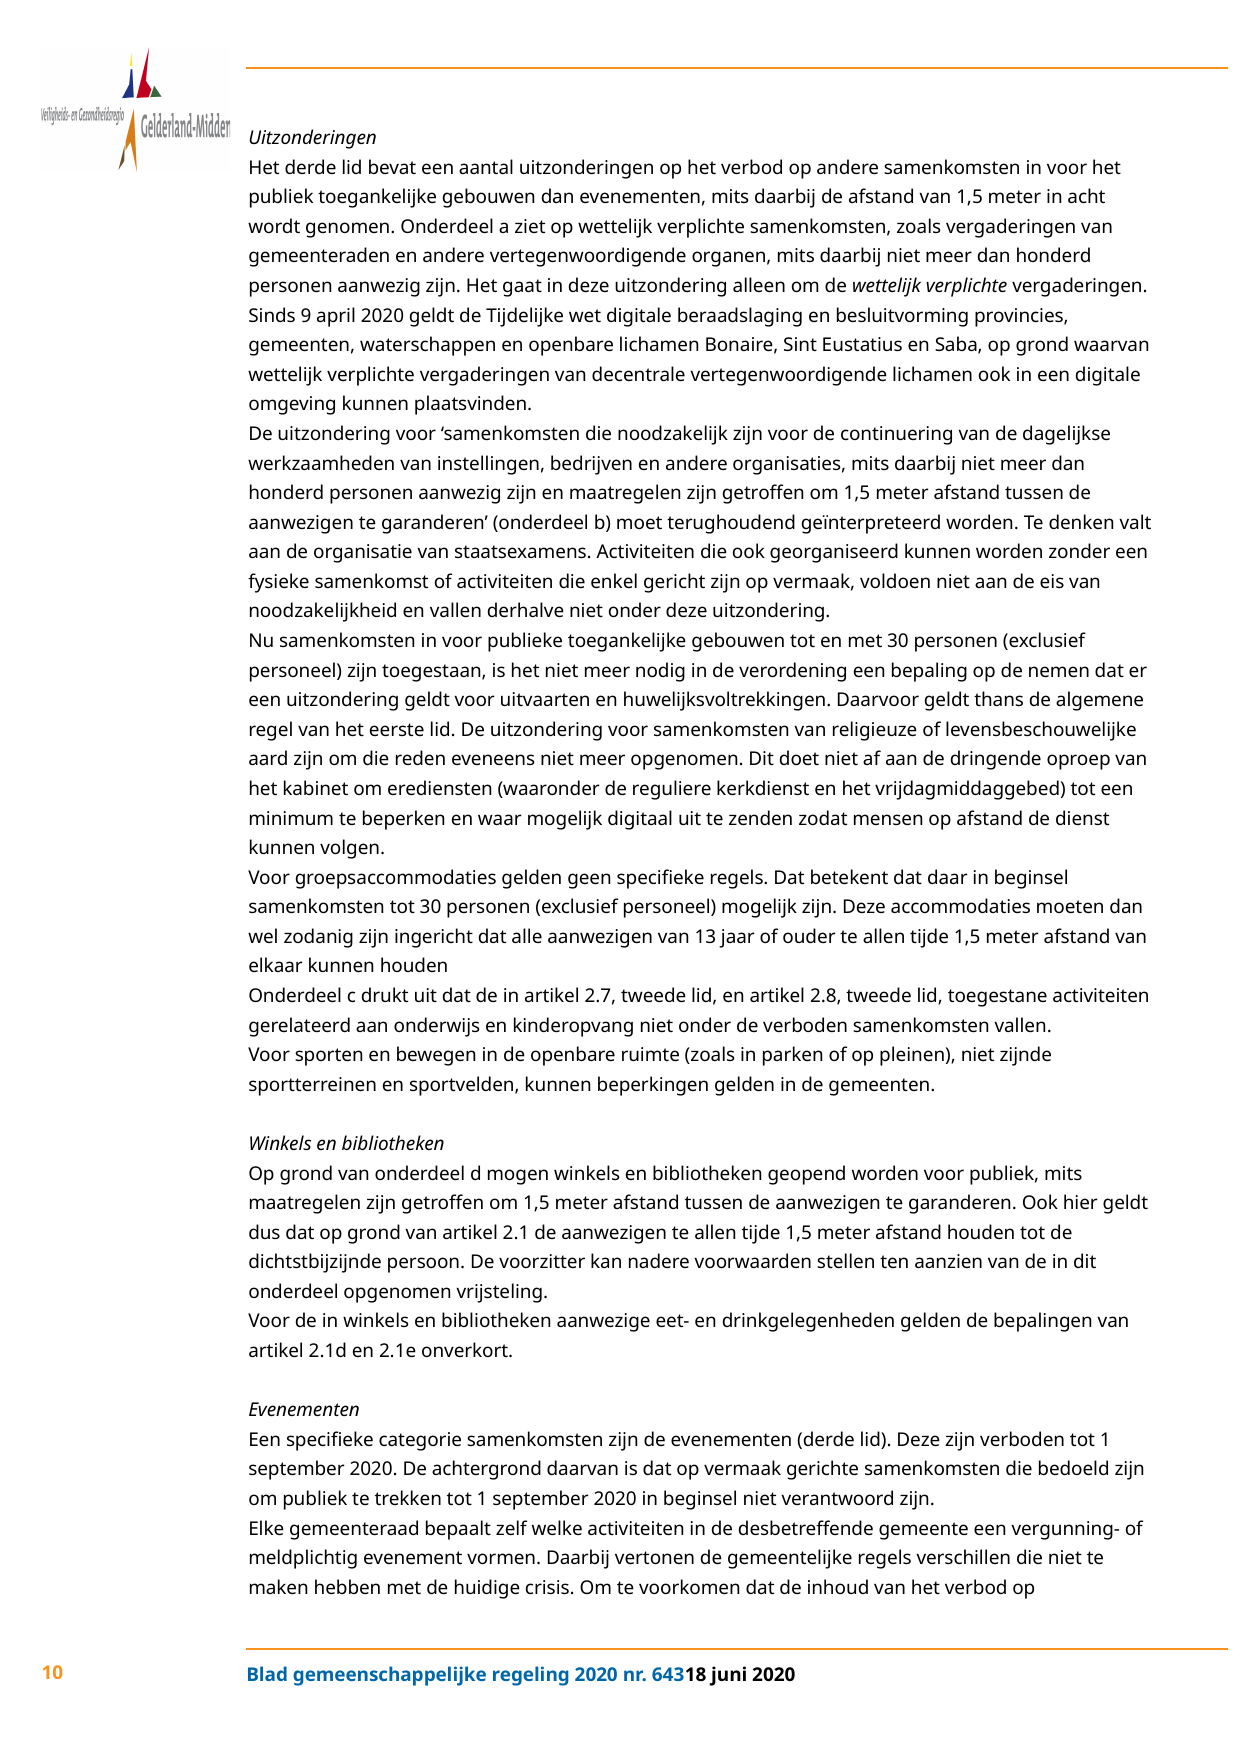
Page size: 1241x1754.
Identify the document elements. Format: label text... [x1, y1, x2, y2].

text Uitzonderingen [248, 124, 1152, 150]
text Onderdeel c drukt uit dat de in artikel 2.7, tweede lid, en artikel 2.8, tweede lid, toegestane activiteiten gerelateerd aan onderwijs en kinderopvang niet onder de verboden samenkomsten vallen. [248, 982, 1152, 1038]
text Een specifieke categorie samenkomsten zijn de evenementen (derde lid). Deze zijn verboden tot 1 september 2020. De achtergrond daarvan is dat op vermaak gerichte samenkomsten die bedoeld zijn om publiek te trekken tot 1 september 2020 in beginsel niet verantwoord zijn. [248, 1426, 1152, 1511]
text Voor groepsaccommodaties gelden geen specifieke regels. Dat betekent dat daar in beginsel samenkomsten tot 30 personen (exclusief personeel) mogelijk zijn. Deze accommodaties moeten dan wel zodanig zijn ingericht dat alle aanwezigen van 13 jaar of ouder te allen tijde 1,5 meter afstand van elkaar kunnen houden [248, 864, 1152, 978]
picture [41, 47, 231, 172]
text Voor sporten en bewegen in de openbare ruimte (zoals in parken of op pleinen), niet zijnde sportterreinen en sportvelden, kunnen beperkingen gelden in de gemeenten. [248, 1041, 1152, 1097]
text De uitzondering voor ‘samenkomsten die noodzakelijk zijn voor de continuering van de dagelijkse werkzaamheden van instellingen, bedrijven en andere organisaties, mits daarbij niet meer dan honderd personen aanwezig zijn en maatregelen zijn getroffen om 1,5 meter afstand tussen de aanwezigen te garanderen’ (onderdeel b) moet terughoudend geïnterpreteerd worden. Te denken valt aan de organisatie van staatsexamens. Activiteiten die ook georganiseerd kunnen worden zonder een fysieke samenkomst of activiteiten die enkel gericht zijn op vermaak, voldoen niet aan de eis van noodzakelijkheid en vallen derhalve niet onder deze uitzondering. [248, 420, 1152, 623]
text Elke gemeenteraad bepaalt zelf welke activiteiten in de desbetreffende gemeente een vergunning- of meldplichtig evenement vormen. Daarbij vertonen de gemeentelijke regels verschillen die niet te maken hebben met de huidige crisis. Om te voorkomen dat de inhoud van het verbod op [248, 1515, 1152, 1600]
text Winkels en bibliotheken [248, 1130, 1152, 1156]
text Voor de in winkels en bibliotheken aanwezige eet- en drinkgelegenheden gelden de bepalingen van artikel 2.1d en 2.1e onverkort. [248, 1308, 1152, 1363]
text Op grond van onderdeel d mogen winkels en bibliotheken geopend worden voor publiek, mits maatregelen zijn getroffen om 1,5 meter afstand tussen de aanwezigen te garanderen. Ook hier geldt dus dat op grond van artikel 2.1 de aanwezigen te allen tijde 1,5 meter afstand houden tot de dichtstbijzijnde persoon. De voorzitter kan nadere voorwaarden stellen ten aanzien van de in dit onderdeel opgenomen vrijsteling. [248, 1160, 1152, 1304]
text Evenementen [248, 1396, 1152, 1422]
text Nu samenkomsten in voor publieke toegankelijke gebouwen tot en met 30 personen (exclusief personeel) zijn toegestaan, is het niet meer nodig in de verordening een bepaling op de nemen dat er een uitzondering geldt voor uitvaarten en huwelijksvoltrekkingen. Daarvoor geldt thans de algemene regel van het eerste lid. De uitzondering voor samenkomsten van religieuze of levensbeschouwelijke aard zijn om die reden eveneens niet meer opgenomen. Dit doet niet af aan de dringende oproep van het kabinet om erediensten (waaronder de reguliere kerkdienst en het vrijdagmiddaggebed) tot een minimum te beperken en waar mogelijk digitaal uit te zenden zodat mensen op afstand de dienst kunnen volgen. [248, 627, 1152, 860]
text Het derde lid bevat een aantal uitzonderingen op het verbod op andere samenkomsten in voor het publiek toegankelijke gebouwen dan evenementen, mits daarbij de afstand van 1,5 meter in acht wordt genomen. Onderdeel a ziet op wettelijk verplichte samenkomsten, zoals vergaderingen van gemeenteraden en andere vertegenwoordigende organen, mits daarbij niet meer dan honderd personen aanwezig zijn. Het gaat in deze uitzondering alleen om de wettelijk verplichte vergaderingen. Sinds 9 april 2020 geldt de Tijdelijke wet digitale beraadslaging en besluitvorming provincies, gemeenten, waterschappen en openbare lichamen Bonaire, Sint Eustatius en Saba, op grond waarvan wettelijk verplichte vergaderingen van decentrale vertegenwoordigende lichamen ook in een digitale omgeving kunnen plaatsvinden. [248, 154, 1152, 416]
